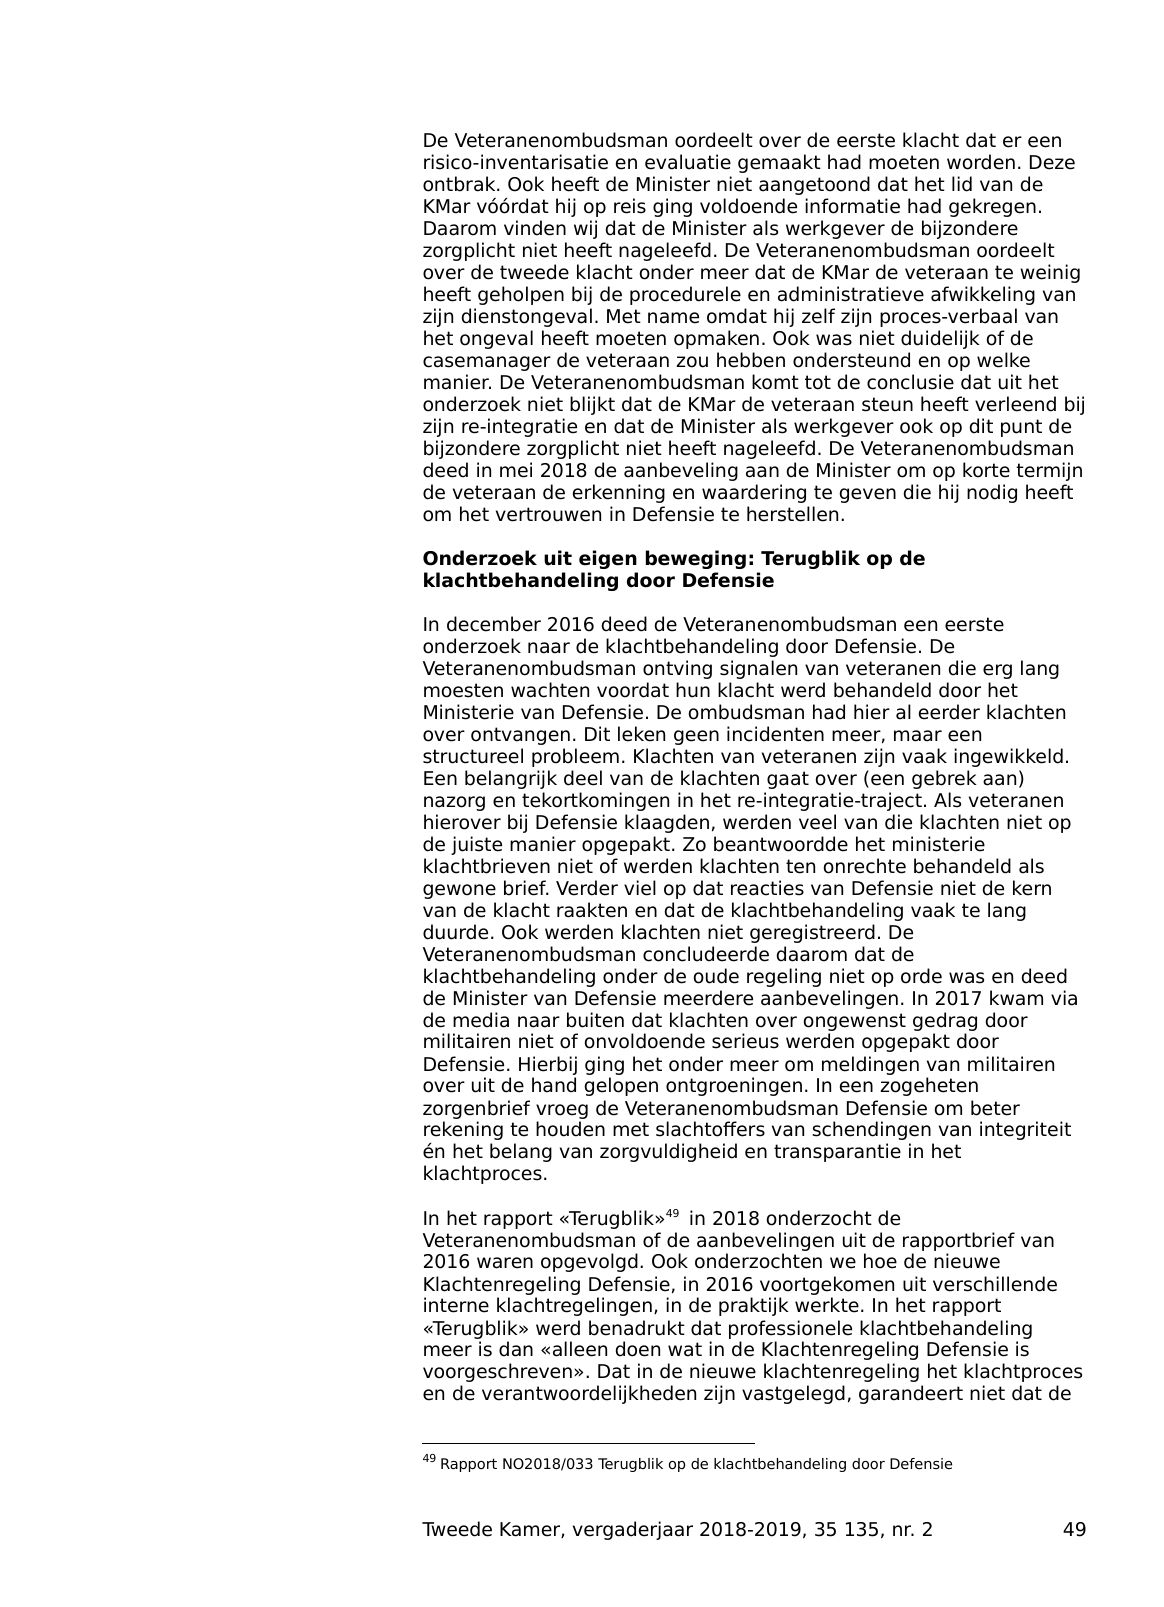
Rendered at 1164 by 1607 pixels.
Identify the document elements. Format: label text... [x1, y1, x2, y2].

subtitle Onderzoek uit eigen beweging: Terugblik op de klachtbehandeling door Defensie [422, 548, 1087, 592]
text In het rapport «Terugblik» in 2018 onderzocht de Veteranenombudsman of de aanbevelingen uit de rapportbrief van 2016 waren opgevolgd. Ook onderzochten we hoe de nieuwe Klachtenregeling Defensie, in 2016 voortgekomen uit verschillende interne klachtregelingen, in de praktijk werkte. In het rapport «Terugblik» werd benadrukt dat professionele klachtbehandeling meer is dan «alleen doen wat in de Klachtenregeling Defensie is voorgeschreven». Dat in de nieuwe klachtenregeling het klachtproces en de verantwoordelijkheden zijn vastgelegd, garandeert niet dat de [422, 1207, 1087, 1405]
text De Veteranenombudsman oordeelt over de eerste klacht dat er een risico-inventarisatie en evaluatie gemaakt had moeten worden. Deze ontbrak. Ook heeft de Minister niet aangetoond dat het lid van de KMar vóórdat hij op reis ging voldoende informatie had gekregen. Daarom vinden wij dat de Minister als werkgever de bijzondere zorgplicht niet heeft nageleefd. De Veteranenombudsman oordeelt over de tweede klacht onder meer dat de KMar de veteraan te weinig heeft geholpen bij de procedurele en administratieve afwikkeling van zijn dienstongeval. Met name omdat hij zelf zijn proces-verbaal van het ongeval heeft moeten opmaken. Ook was niet duidelijk of de casemanager de veteraan zou hebben ondersteund en op welke manier. De Veteranenombudsman komt tot de conclusie dat uit het onderzoek niet blijkt dat de KMar de veteraan steun heeft verleend bij zijn re-integratie en dat de Minister als werkgever ook op dit punt de bijzondere zorgplicht niet heeft nageleefd. De Veteranenombudsman deed in mei 2018 de aanbeveling aan de Minister om op korte termijn de veteraan de erkenning en waardering te geven die hij nodig heeft om het vertrouwen in Defensie te herstellen. [422, 130, 1087, 526]
text Rapport NO2018/033 Terugblik op de klachtbehandeling door Defensie [422, 1452, 1087, 1474]
text In december 2016 deed de Veteranenombudsman een eerste onderzoek naar de klachtbehandeling door Defensie. De Veteranenombudsman ontving signalen van veteranen die erg lang moesten wachten voordat hun klacht werd behandeld door het Ministerie van Defensie. De ombudsman had hier al eerder klachten over ontvangen. Dit leken geen incidenten meer, maar een structureel probleem. Klachten van veteranen zijn vaak ingewikkeld. Een belangrijk deel van de klachten gaat over (een gebrek aan) nazorg en tekortkomingen in het re-integratie-traject. Als veteranen hierover bij Defensie klaagden, werden veel van die klachten niet op de juiste manier opgepakt. Zo beantwoordde het ministerie klachtbrieven niet of werden klachten ten onrechte behandeld als gewone brief. Verder viel op dat reacties van Defensie niet de kern van de klacht raakten en dat de klachtbehandeling vaak te lang duurde. Ook werden klachten niet geregistreerd. De Veteranenombudsman concludeerde daarom dat de klachtbehandeling onder de oude regeling niet op orde was en deed de Minister van Defensie meerdere aanbevelingen. In 2017 kwam via de media naar buiten dat klachten over ongewenst gedrag door militairen niet of onvoldoende serieus werden opgepakt door Defensie. Hierbij ging het onder meer om meldingen van militairen over uit de hand gelopen ontgroeningen. In een zogeheten zorgenbrief vroeg de Veteranenombudsman Defensie om beter rekening te houden met slachtoffers van schendingen van integriteit én het belang van zorgvuldigheid en transparantie in het klachtproces. [422, 614, 1087, 1185]
